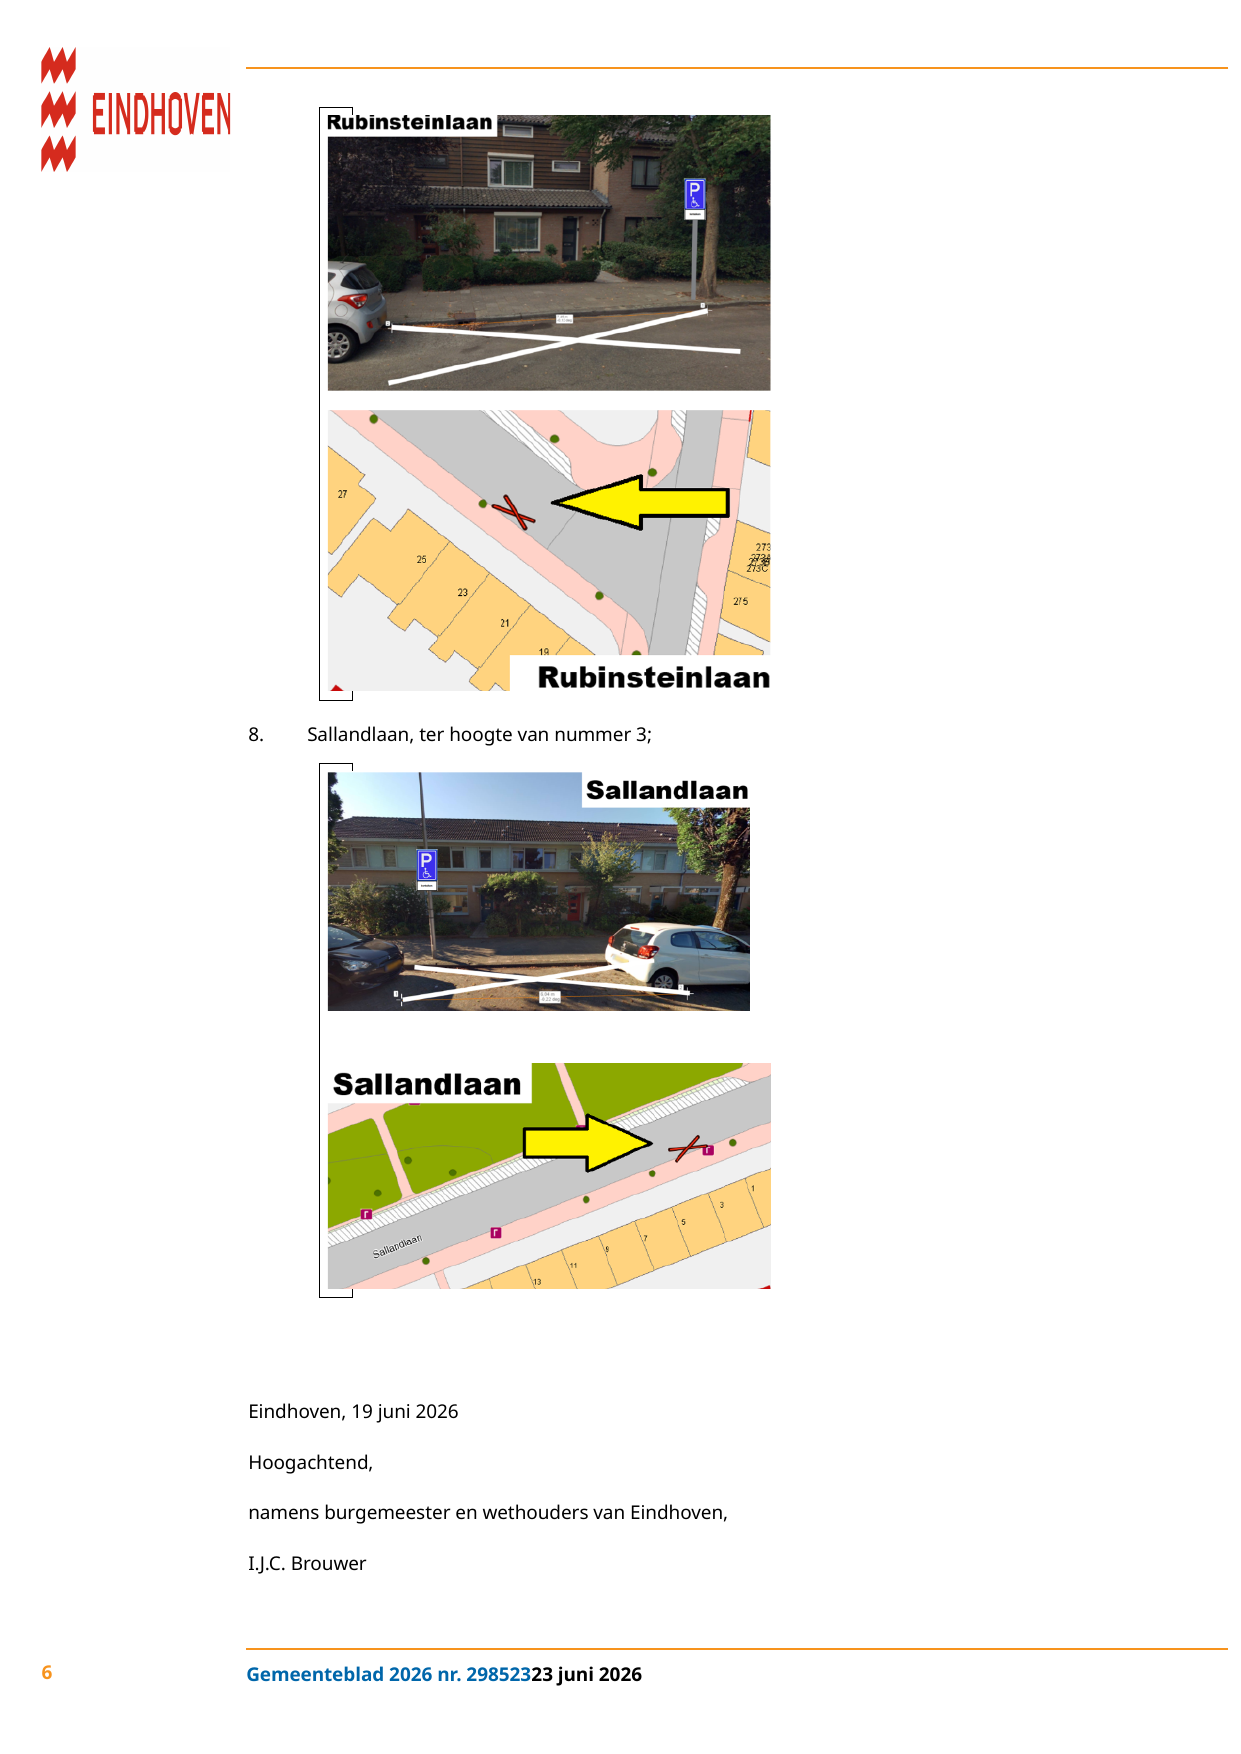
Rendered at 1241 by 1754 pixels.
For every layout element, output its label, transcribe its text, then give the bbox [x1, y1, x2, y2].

text Hoogachtend, [248, 1449, 1152, 1475]
picture [327, 771, 771, 1289]
list Sallandlaan, ter hoogte van nummer 3; [248, 721, 1152, 747]
text Eindhoven, 19 juni 2026 [248, 1399, 1152, 1424]
text I.J.C. Brouwer [248, 1550, 1152, 1576]
picture [327, 115, 771, 691]
picture [41, 47, 231, 172]
text namens burgemeester en wethouders van Eindhoven, [248, 1499, 1152, 1525]
